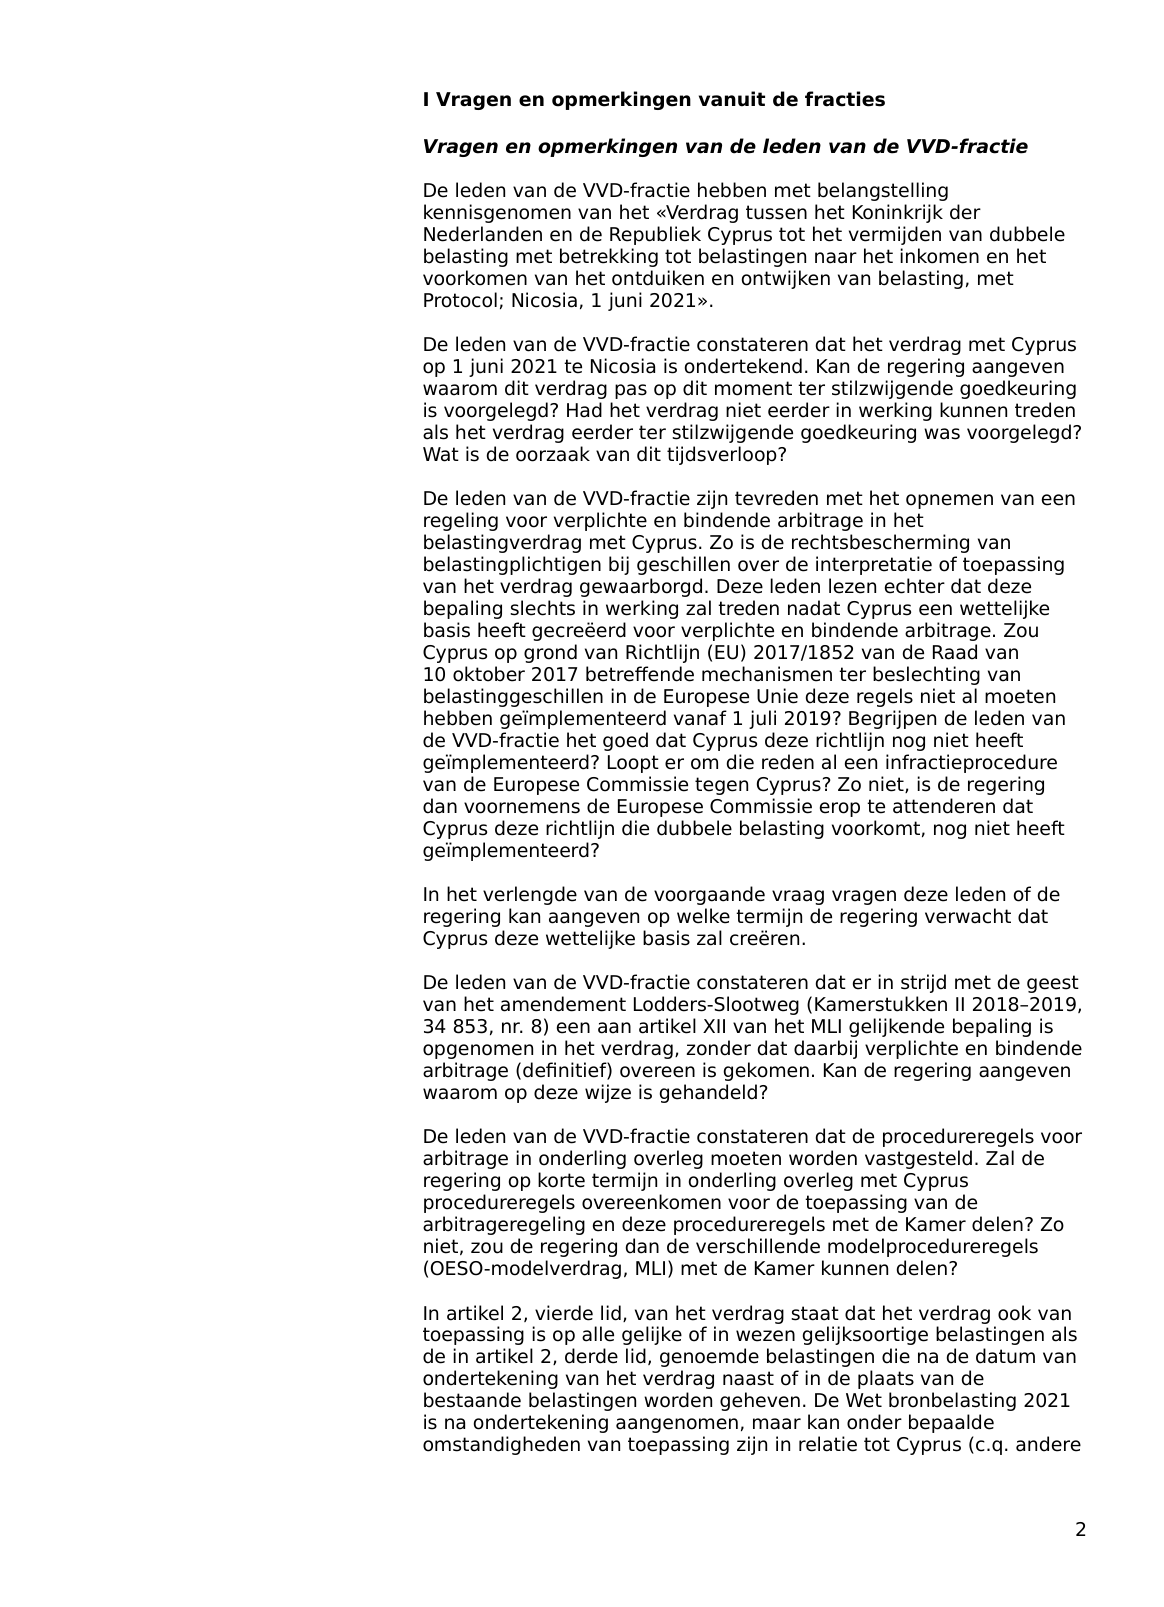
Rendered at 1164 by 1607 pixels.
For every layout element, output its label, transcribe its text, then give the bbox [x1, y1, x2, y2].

text De leden van de VVD-fractie zijn tevreden met het opnemen van een regeling voor verplichte en bindende arbitrage in het belastingverdrag met Cyprus. Zo is de rechtsbescherming van belastingplichtigen bij geschillen over de interpretatie of toepassing van het verdrag gewaarborgd. Deze leden lezen echter dat deze bepaling slechts in werking zal treden nadat Cyprus een wettelijke basis heeft gecreëerd voor verplichte en bindende arbitrage. Zou Cyprus op grond van Richtlijn (EU) 2017/1852 van de Raad van 10 oktober 2017 betreffende mechanismen ter beslechting van belastinggeschillen in de Europese Unie deze regels niet al moeten hebben geïmplementeerd vanaf 1 juli 2019? Begrijpen de leden van de VVD-fractie het goed dat Cyprus deze richtlijn nog niet heeft geïmplementeerd? Loopt er om die reden al een infractieprocedure van de Europese Commissie tegen Cyprus? Zo niet, is de regering dan voornemens de Europese Commissie erop te attenderen dat Cyprus deze richtlijn die dubbele belasting voorkomt, nog niet heeft geïmplementeerd? [422, 488, 1087, 862]
text In artikel 2, vierde lid, van het verdrag staat dat het verdrag ook van toepassing is op alle gelijke of in wezen gelijksoortige belastingen als de in artikel 2, derde lid, genoemde belastingen die na de datum van ondertekening van het verdrag naast of in de plaats van de bestaande belastingen worden geheven. De Wet bronbelasting 2021 is na ondertekening aangenomen, maar kan onder bepaalde omstandigheden van toepassing zijn in relatie tot Cyprus (c.q. andere [422, 1302, 1087, 1456]
text De leden van de VVD-fractie constateren dat het verdrag met Cyprus op 1 juni 2021 te Nicosia is ondertekend. Kan de regering aangeven waarom dit verdrag pas op dit moment ter stilzwijgende goedkeuring is voorgelegd? Had het verdrag niet eerder in werking kunnen treden als het verdrag eerder ter stilzwijgende goedkeuring was voorgelegd? Wat is de oorzaak van dit tijdsverloop? [422, 334, 1087, 466]
subtitle I Vragen en opmerkingen vanuit de fracties [422, 89, 1087, 111]
subtitle Vragen en opmerkingen van de leden van de VVD-fractie [422, 136, 1087, 158]
text De leden van de VVD-fractie constateren dat de procedureregels voor arbitrage in onderling overleg moeten worden vastgesteld. Zal de regering op korte termijn in onderling overleg met Cyprus procedureregels overeenkomen voor de toepassing van de arbitrageregeling en deze procedureregels met de Kamer delen? Zo niet, zou de regering dan de verschillende modelprocedureregels (OESO-modelverdrag, MLI) met de Kamer kunnen delen? [422, 1126, 1087, 1280]
text De leden van de VVD-fractie hebben met belangstelling kennisgenomen van het «Verdrag tussen het Koninkrijk der Nederlanden en de Republiek Cyprus tot het vermijden van dubbele belasting met betrekking tot belastingen naar het inkomen en het voorkomen van het ontduiken en ontwijken van belasting, met Protocol; Nicosia, 1 juni 2021». [422, 180, 1087, 312]
text De leden van de VVD-fractie constateren dat er in strijd met de geest van het amendement Lodders-Slootweg (Kamerstukken II 2018–2019, 34 853, nr. 8) een aan artikel XII van het MLI gelijkende bepaling is opgenomen in het verdrag, zonder dat daarbij verplichte en bindende arbitrage (definitief) overeen is gekomen. Kan de regering aangeven waarom op deze wijze is gehandeld? [422, 972, 1087, 1104]
text In het verlengde van de voorgaande vraag vragen deze leden of de regering kan aangeven op welke termijn de regering verwacht dat Cyprus deze wettelijke basis zal creëren. [422, 884, 1087, 950]
